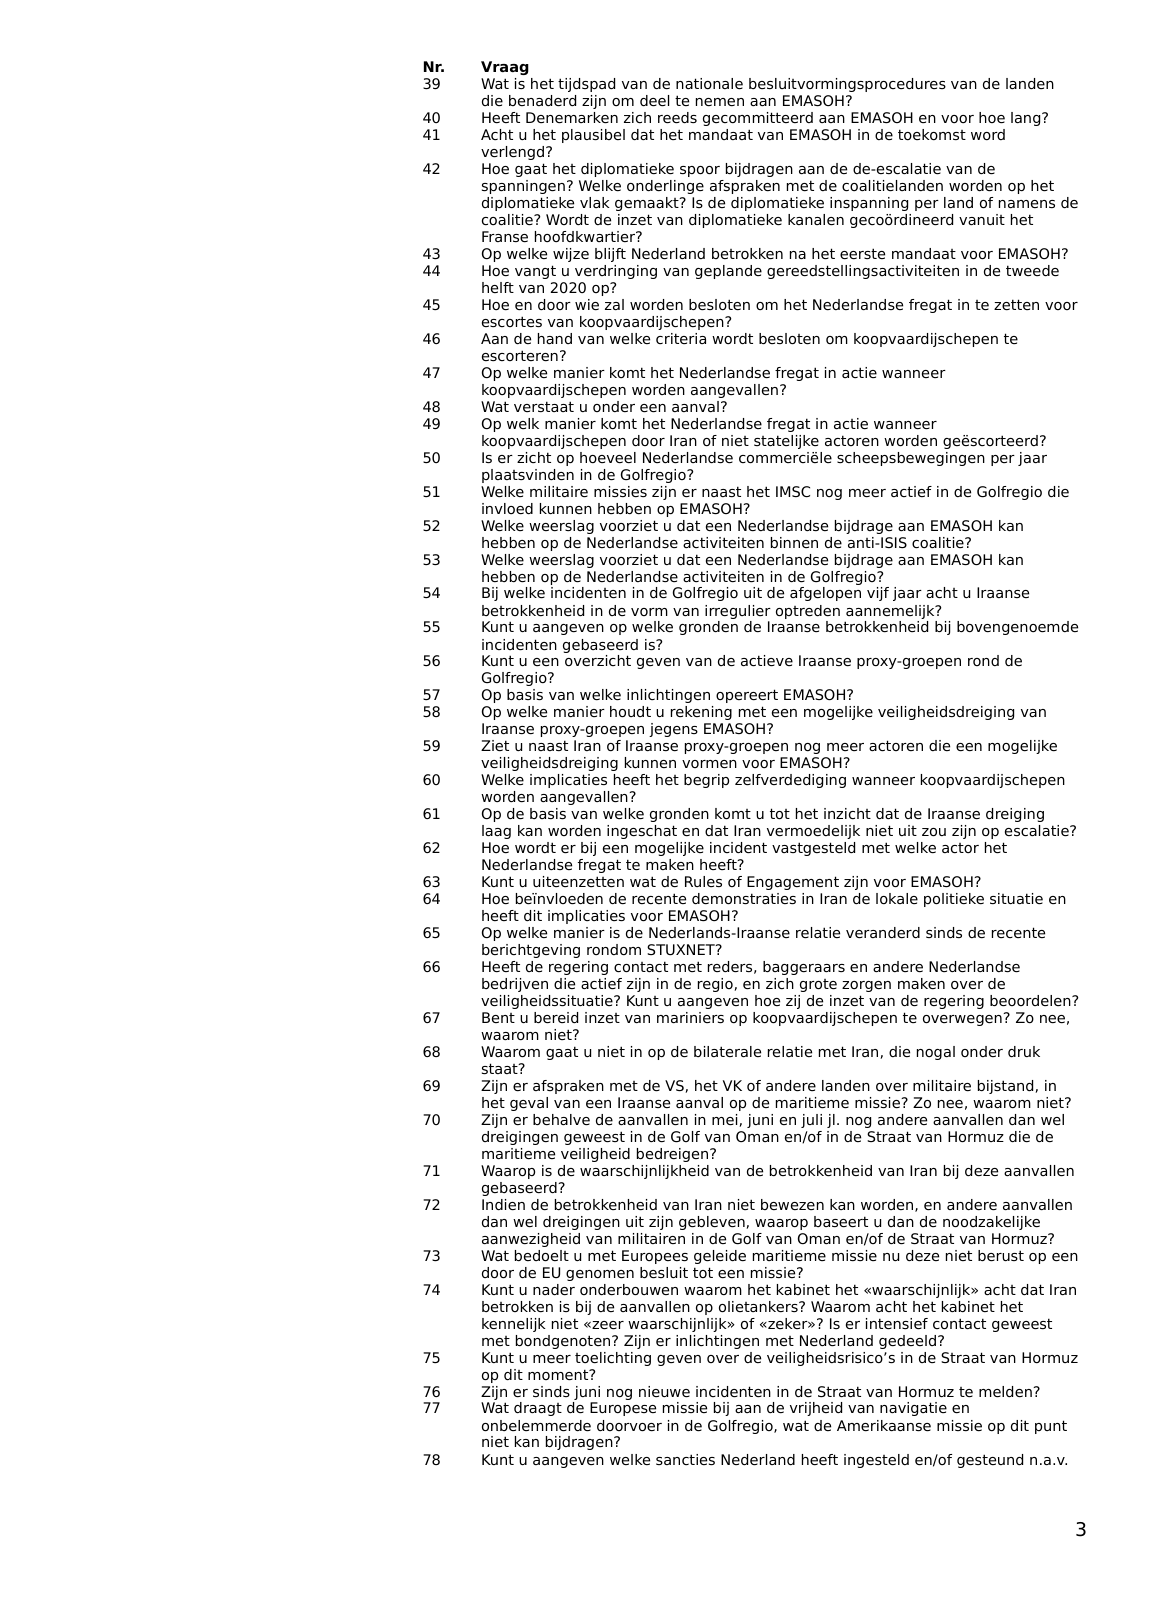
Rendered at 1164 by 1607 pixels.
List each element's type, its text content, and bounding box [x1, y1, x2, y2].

table_cell Op welk manier komt het Nederlandse fregat in actie wanneer koopvaardijschepen door Iran of niet statelijke actoren worden geëscorteerd? [475, 416, 1087, 449]
table_cell 61 [422, 806, 475, 840]
table_cell Op welke wijze blijft Nederland betrokken na het eerste mandaat voor EMASOH? [475, 246, 1087, 263]
table_cell Kunt u aangeven op welke gronden de Iraanse betrokkenheid bij bovengenoemde incidenten gebaseerd is? [475, 619, 1087, 653]
table_cell Bent u bereid inzet van mariniers op koopvaardijschepen te overwegen? Zo nee, waarom niet? [475, 1010, 1087, 1044]
table_cell 70 [422, 1112, 475, 1163]
table_cell 64 [422, 891, 475, 925]
table_cell Heeft de regering contact met reders, baggeraars en andere Nederlandse bedrijven die actief zijn in de regio, en zich grote zorgen maken over de veiligheidssituatie? Kunt u aangeven hoe zij de inzet van de regering beoordelen? [475, 959, 1087, 1010]
table_cell 41 [422, 127, 475, 161]
table_cell Op welke manier komt het Nederlandse fregat in actie wanneer koopvaardijschepen worden aangevallen? [475, 365, 1087, 399]
table_cell 71 [422, 1163, 475, 1197]
table_cell Kunt u aangeven welke sancties Nederland heeft ingesteld en/of gesteund n.a.v. [475, 1451, 1087, 1468]
table_cell 56 [422, 653, 475, 687]
table_cell 62 [422, 840, 475, 874]
table_cell Op de basis van welke gronden komt u tot het inzicht dat de Iraanse dreiging laag kan worden ingeschat en dat Iran vermoedelijk niet uit zou zijn op escalatie? [475, 806, 1087, 840]
table_cell Hoe beïnvloeden de recente demonstraties in Iran de lokale politieke situatie en heeft dit implicaties voor EMASOH? [475, 891, 1087, 925]
table_cell Zijn er behalve de aanvallen in mei, juni en juli jl. nog andere aanvallen dan wel dreigingen geweest in de Golf van Oman en/of in de Straat van Hormuz die de maritieme veiligheid bedreigen? [475, 1112, 1087, 1163]
table_cell Welke weerslag voorziet u dat een Nederlandse bijdrage aan EMASOH kan hebben op de Nederlandse activiteiten in de Golfregio? [475, 551, 1087, 585]
table_cell 74 [422, 1282, 475, 1349]
table_cell 57 [422, 687, 475, 704]
table_cell Zijn er afspraken met de VS, het VK of andere landen over militaire bijstand, in het geval van een Iraanse aanval op de maritieme missie? Zo nee, waarom niet? [475, 1078, 1087, 1112]
table_cell 55 [422, 619, 475, 653]
table_header Nr. [422, 59, 475, 76]
table_cell Acht u het plausibel dat het mandaat van EMASOH in de toekomst word verlengd? [475, 127, 1087, 161]
table_cell Zijn er sinds juni nog nieuwe incidenten in de Straat van Hormuz te melden? [475, 1384, 1087, 1400]
table_cell Hoe en door wie zal worden besloten om het Nederlandse fregat in te zetten voor escortes van koopvaardijschepen? [475, 297, 1087, 331]
table_cell 48 [422, 399, 475, 416]
table_cell 76 [422, 1384, 475, 1400]
table_header Vraag [475, 59, 1087, 76]
table_cell Op basis van welke inlichtingen opereert EMASOH? [475, 687, 1087, 704]
table_cell Waarom gaat u niet in op de bilaterale relatie met Iran, die nogal onder druk staat? [475, 1044, 1087, 1078]
table_cell Bij welke incidenten in de Golfregio uit de afgelopen vijf jaar acht u Iraanse betrokkenheid in de vorm van irregulier optreden aannemelijk? [475, 585, 1087, 619]
table_cell Aan de hand van welke criteria wordt besloten om koopvaardijschepen te escorteren? [475, 331, 1087, 365]
table_cell Wat verstaat u onder een aanval? [475, 399, 1087, 416]
table_cell Kunt u nader onderbouwen waarom het kabinet het «waarschijnlijk» acht dat Iran betrokken is bij de aanvallen op olietankers? Waarom acht het kabinet het kennelijk niet «zeer waarschijnlijk» of «zeker»? Is er intensief contact geweest met bondgenoten? Zijn er inlichtingen met Nederland gedeeld? [475, 1282, 1087, 1349]
table_cell 52 [422, 518, 475, 551]
table_cell 53 [422, 551, 475, 585]
table_cell 67 [422, 1010, 475, 1044]
table_cell Wat draagt de Europese missie bij aan de vrijheid van navigatie en onbelemmerde doorvoer in de Golfregio, wat de Amerikaanse missie op dit punt niet kan bijdragen? [475, 1400, 1087, 1451]
table_cell 44 [422, 263, 475, 297]
table_cell 49 [422, 416, 475, 449]
table_cell Wat bedoelt u met Europees geleide maritieme missie nu deze niet berust op een door de EU genomen besluit tot een missie? [475, 1248, 1087, 1282]
table_cell 69 [422, 1078, 475, 1112]
table_cell Hoe gaat het diplomatieke spoor bijdragen aan de de-escalatie van de spanningen? Welke onderlinge afspraken met de coalitielanden worden op het diplomatieke vlak gemaakt? Is de diplomatieke inspanning per land of namens de coalitie? Wordt de inzet van diplomatieke kanalen gecoördineerd vanuit het Franse hoofdkwartier? [475, 161, 1087, 246]
table_cell 68 [422, 1044, 475, 1078]
table_cell Waarop is de waarschijnlijkheid van de betrokkenheid van Iran bij deze aanvallen gebaseerd? [475, 1163, 1087, 1197]
table_cell 78 [422, 1451, 475, 1468]
table_cell 63 [422, 874, 475, 891]
table_cell 73 [422, 1248, 475, 1282]
table_cell 72 [422, 1197, 475, 1248]
table_cell Op welke manier is de Nederlands-Iraanse relatie veranderd sinds de recente berichtgeving rondom STUXNET? [475, 925, 1087, 959]
table_cell 75 [422, 1350, 475, 1383]
table_cell 42 [422, 161, 475, 246]
table_cell Kunt u uiteenzetten wat de Rules of Engagement zijn voor EMASOH? [475, 874, 1087, 891]
table_cell Indien de betrokkenheid van Iran niet bewezen kan worden, en andere aanvallen dan wel dreigingen uit zijn gebleven, waarop baseert u dan de noodzakelijke aanwezigheid van militairen in de Golf van Oman en/of de Straat van Hormuz? [475, 1197, 1087, 1248]
table_cell 47 [422, 365, 475, 399]
table_cell 39 [422, 76, 475, 110]
table_cell 51 [422, 484, 475, 517]
table_cell Hoe wordt er bij een mogelijke incident vastgesteld met welke actor het Nederlandse fregat te maken heeft? [475, 840, 1087, 874]
table_cell Hoe vangt u verdringing van geplande gereedstellingsactiviteiten in de tweede helft van 2020 op? [475, 263, 1087, 297]
table_cell Op welke manier houdt u rekening met een mogelijke veiligheidsdreiging van Iraanse proxy-groepen jegens EMASOH? [475, 704, 1087, 738]
table_cell 40 [422, 110, 475, 127]
table_cell Welke weerslag voorziet u dat een Nederlandse bijdrage aan EMASOH kan hebben op de Nederlandse activiteiten binnen de anti-ISIS coalitie? [475, 518, 1087, 551]
table_cell Kunt u meer toelichting geven over de veiligheidsrisico’s in de Straat van Hormuz op dit moment? [475, 1350, 1087, 1383]
table_cell 58 [422, 704, 475, 738]
table_cell Wat is het tijdspad van de nationale besluitvormingsprocedures van de landen die benaderd zijn om deel te nemen aan EMASOH? [475, 76, 1087, 110]
table_cell 50 [422, 450, 475, 483]
table_cell Is er zicht op hoeveel Nederlandse commerciële scheepsbewegingen per jaar plaatsvinden in de Golfregio? [475, 450, 1087, 483]
table_cell 66 [422, 959, 475, 1010]
table_cell 60 [422, 772, 475, 806]
table_cell Kunt u een overzicht geven van de actieve Iraanse proxy-groepen rond de Golfregio? [475, 653, 1087, 687]
table_cell 45 [422, 297, 475, 331]
table_cell 46 [422, 331, 475, 365]
table_cell 59 [422, 738, 475, 772]
table_cell Welke militaire missies zijn er naast het IMSC nog meer actief in de Golfregio die invloed kunnen hebben op EMASOH? [475, 484, 1087, 517]
table_cell Heeft Denemarken zich reeds gecommitteerd aan EMASOH en voor hoe lang? [475, 110, 1087, 127]
table_cell 43 [422, 246, 475, 263]
table_cell 65 [422, 925, 475, 959]
table_cell 54 [422, 585, 475, 619]
table_cell 77 [422, 1400, 475, 1451]
table_cell Ziet u naast Iran of Iraanse proxy-groepen nog meer actoren die een mogelijke veiligheidsdreiging kunnen vormen voor EMASOH? [475, 738, 1087, 772]
table_cell Welke implicaties heeft het begrip zelfverdediging wanneer koopvaardijschepen worden aangevallen? [475, 772, 1087, 806]
